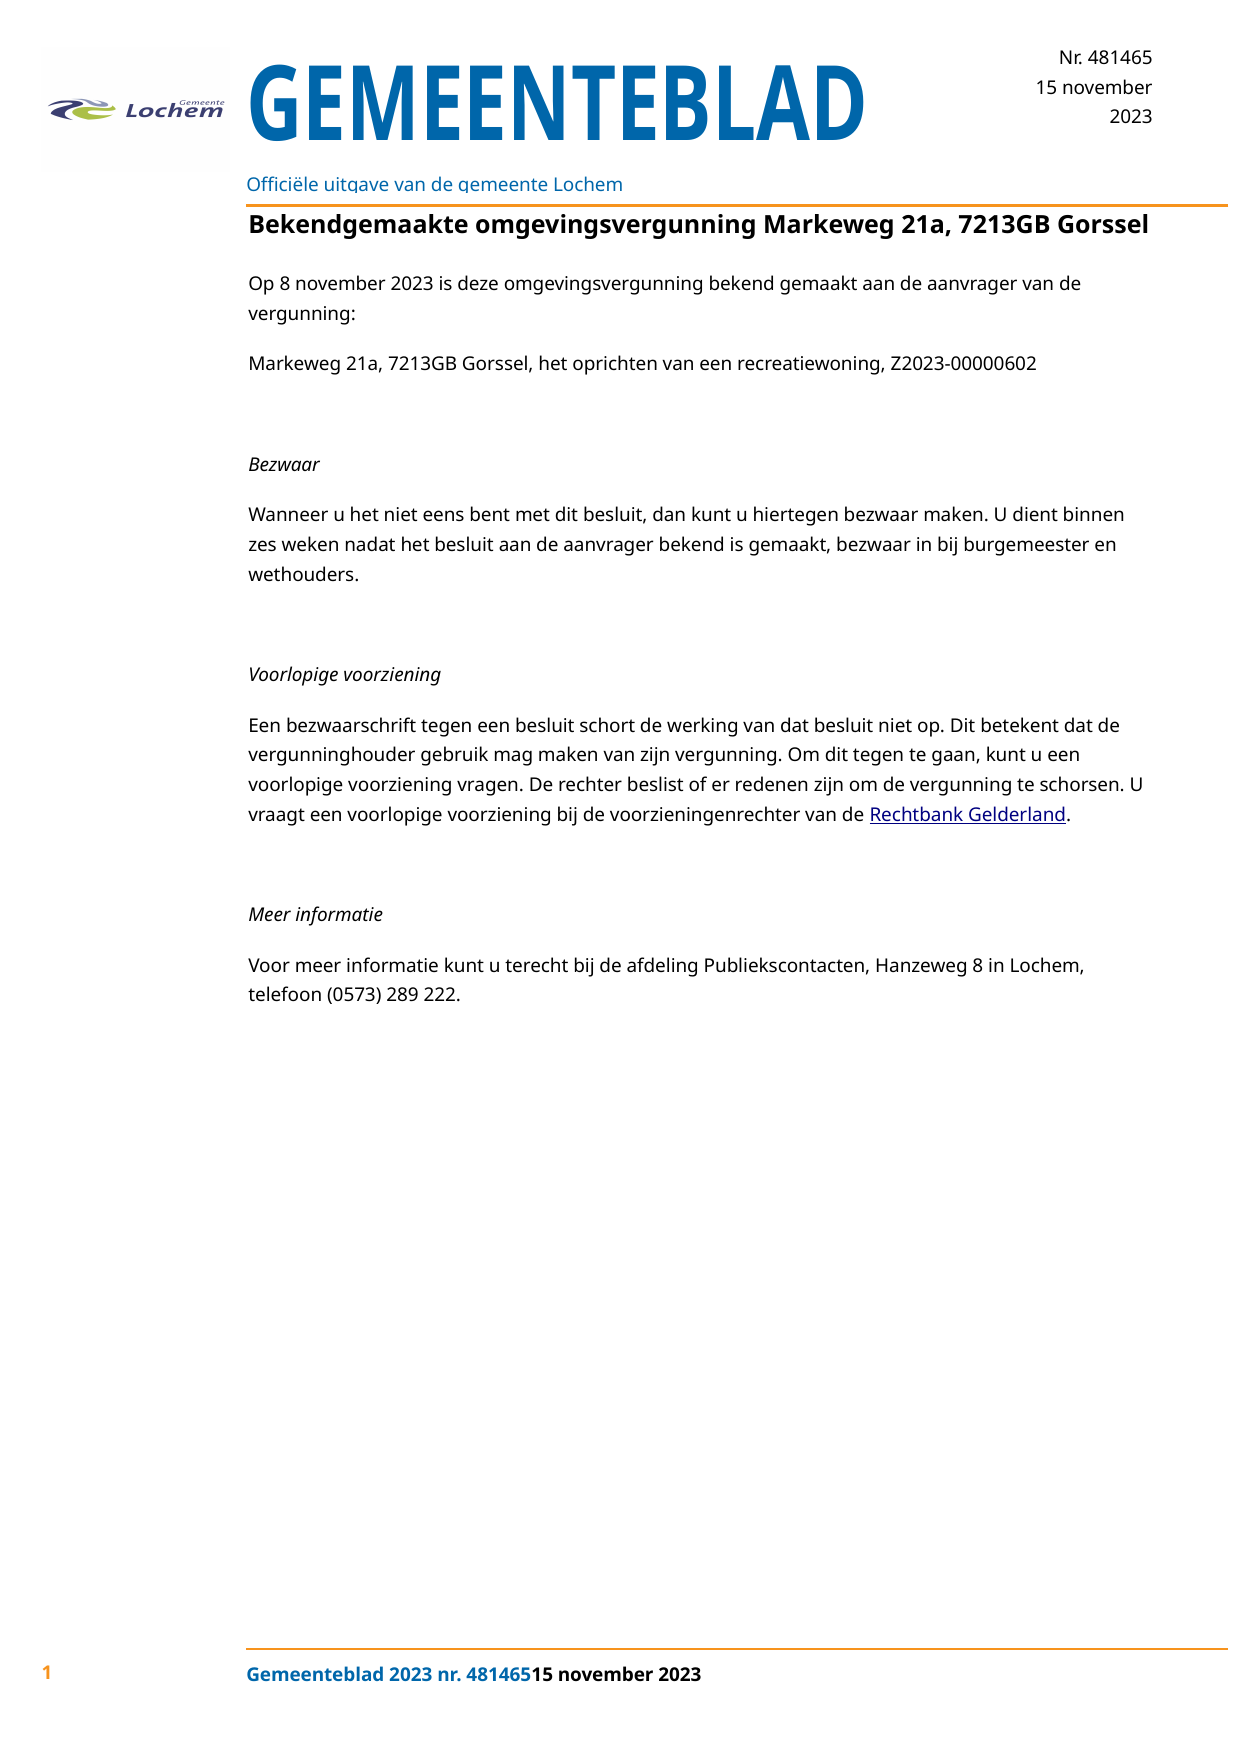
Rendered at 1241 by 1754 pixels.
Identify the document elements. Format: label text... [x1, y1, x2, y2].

text Op 8 november 2023 is deze omgevingsvergunning bekend gemaakt aan de aanvrager van de vergunning: [248, 270, 1152, 326]
text Voorlopige voorziening [248, 662, 1152, 687]
text Bezwaar [248, 451, 1152, 477]
text Een bezwaarschrift tegen een besluit schort de werking van dat besluit niet op. Dit betekent dat de vergunninghouder gebruik mag maken van zijn vergunning. Om dit tegen te gaan, kunt u een voorlopige voorziening vragen. De rechter beslist of er redenen zijn om de vergunning te schorsen. U vraagt een voorlopige voorziening bij de voorzieningenrechter van de Rechtbank Gelderland. [248, 712, 1152, 826]
picture [41, 47, 231, 172]
text Voor meer informatie kunt u terecht bij de afdeling Publiekscontacten, Hanzeweg 8 in Lochem, telefoon (0573) 289 222. [248, 952, 1152, 1007]
text Meer informatie [248, 902, 1152, 927]
text Wanneer u het niet eens bent met dit besluit, dan kunt u hiertegen bezwaar maken. U dient binnen zes weken nadat het besluit aan de aanvrager bekend is gemaakt, bezwaar in bij burgemeester en wethouders. [248, 502, 1152, 586]
text Markeweg 21a, 7213GB Gorssel, het oprichten van een recreatiewoning, Z2023-00000602 [248, 350, 1152, 376]
text Bekendgemaakte omgevingsvergunning Markeweg 21a, 7213GB Gorssel [248, 207, 1152, 241]
